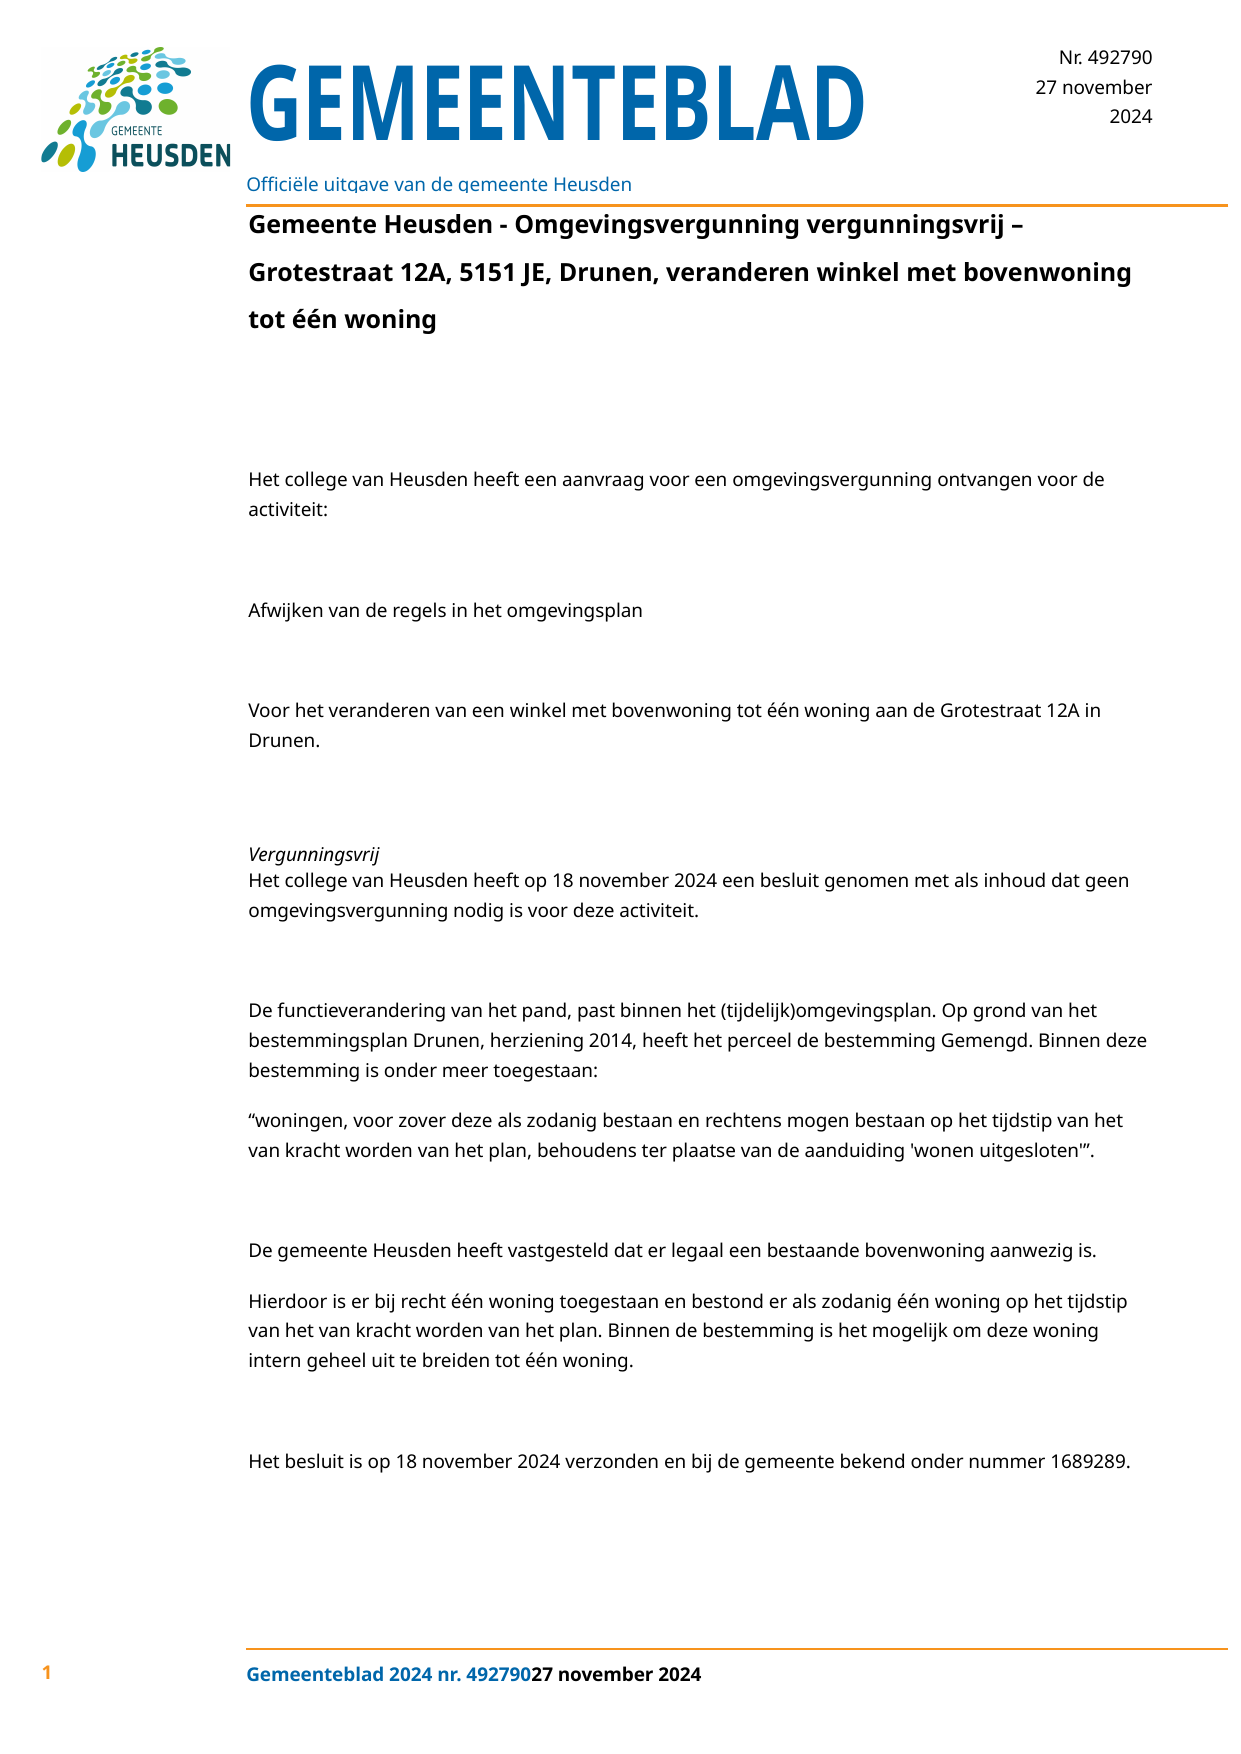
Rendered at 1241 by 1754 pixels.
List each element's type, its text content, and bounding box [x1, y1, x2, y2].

text Hierdoor is er bij recht één woning toegestaan en bestond er als zodanig één woning op het tijdstip van het van kracht worden van het plan. Binnen de bestemming is het mogelijk om deze woning intern geheel uit te breiden tot één woning. [248, 1288, 1152, 1373]
text Het besluit is op 18 november 2024 verzonden en bij de gemeente bekend onder nummer 1689289. [248, 1448, 1152, 1474]
picture [41, 47, 231, 172]
text Voor het veranderen van een winkel met bovenwoning tot één woning aan de Grotestraat 12A in Drunen. [248, 698, 1152, 753]
text Vergunningsvrij [248, 842, 1152, 867]
text Het college van Heusden heeft op 18 november 2024 een besluit genomen met als inhoud dat geen omgevingsvergunning nodig is voor deze activiteit. [248, 867, 1152, 923]
text Het college van Heusden heeft een aanvraag voor een omgevingsvergunning ontvangen voor de activiteit: [248, 466, 1152, 522]
text “woningen, voor zover deze als zodanig bestaan en rechtens mogen bestaan op het tijdstip van het van kracht worden van het plan, behoudens ter plaatse van de aanduiding 'wonen uitgesloten'”. [248, 1107, 1152, 1163]
text Gemeente Heusden - Omgevingsvergunning vergunningsvrij – Grotestraat 12A, 5151 JE, Drunen, veranderen winkel met bovenwoning tot één woning [248, 207, 1152, 336]
text De gemeente Heusden heeft vastgesteld dat er legaal een bestaande bovenwoning aanwezig is. [248, 1238, 1152, 1263]
text Afwijken van de regels in het omgevingsplan [248, 597, 1152, 622]
text De functieverandering van het pand, past binnen het (tijdelijk)omgevingsplan. Op grond van het bestemmingsplan Drunen, herziening 2014, heeft het perceel de bestemming Gemengd. Binnen deze bestemming is onder meer toegestaan: [248, 998, 1152, 1083]
